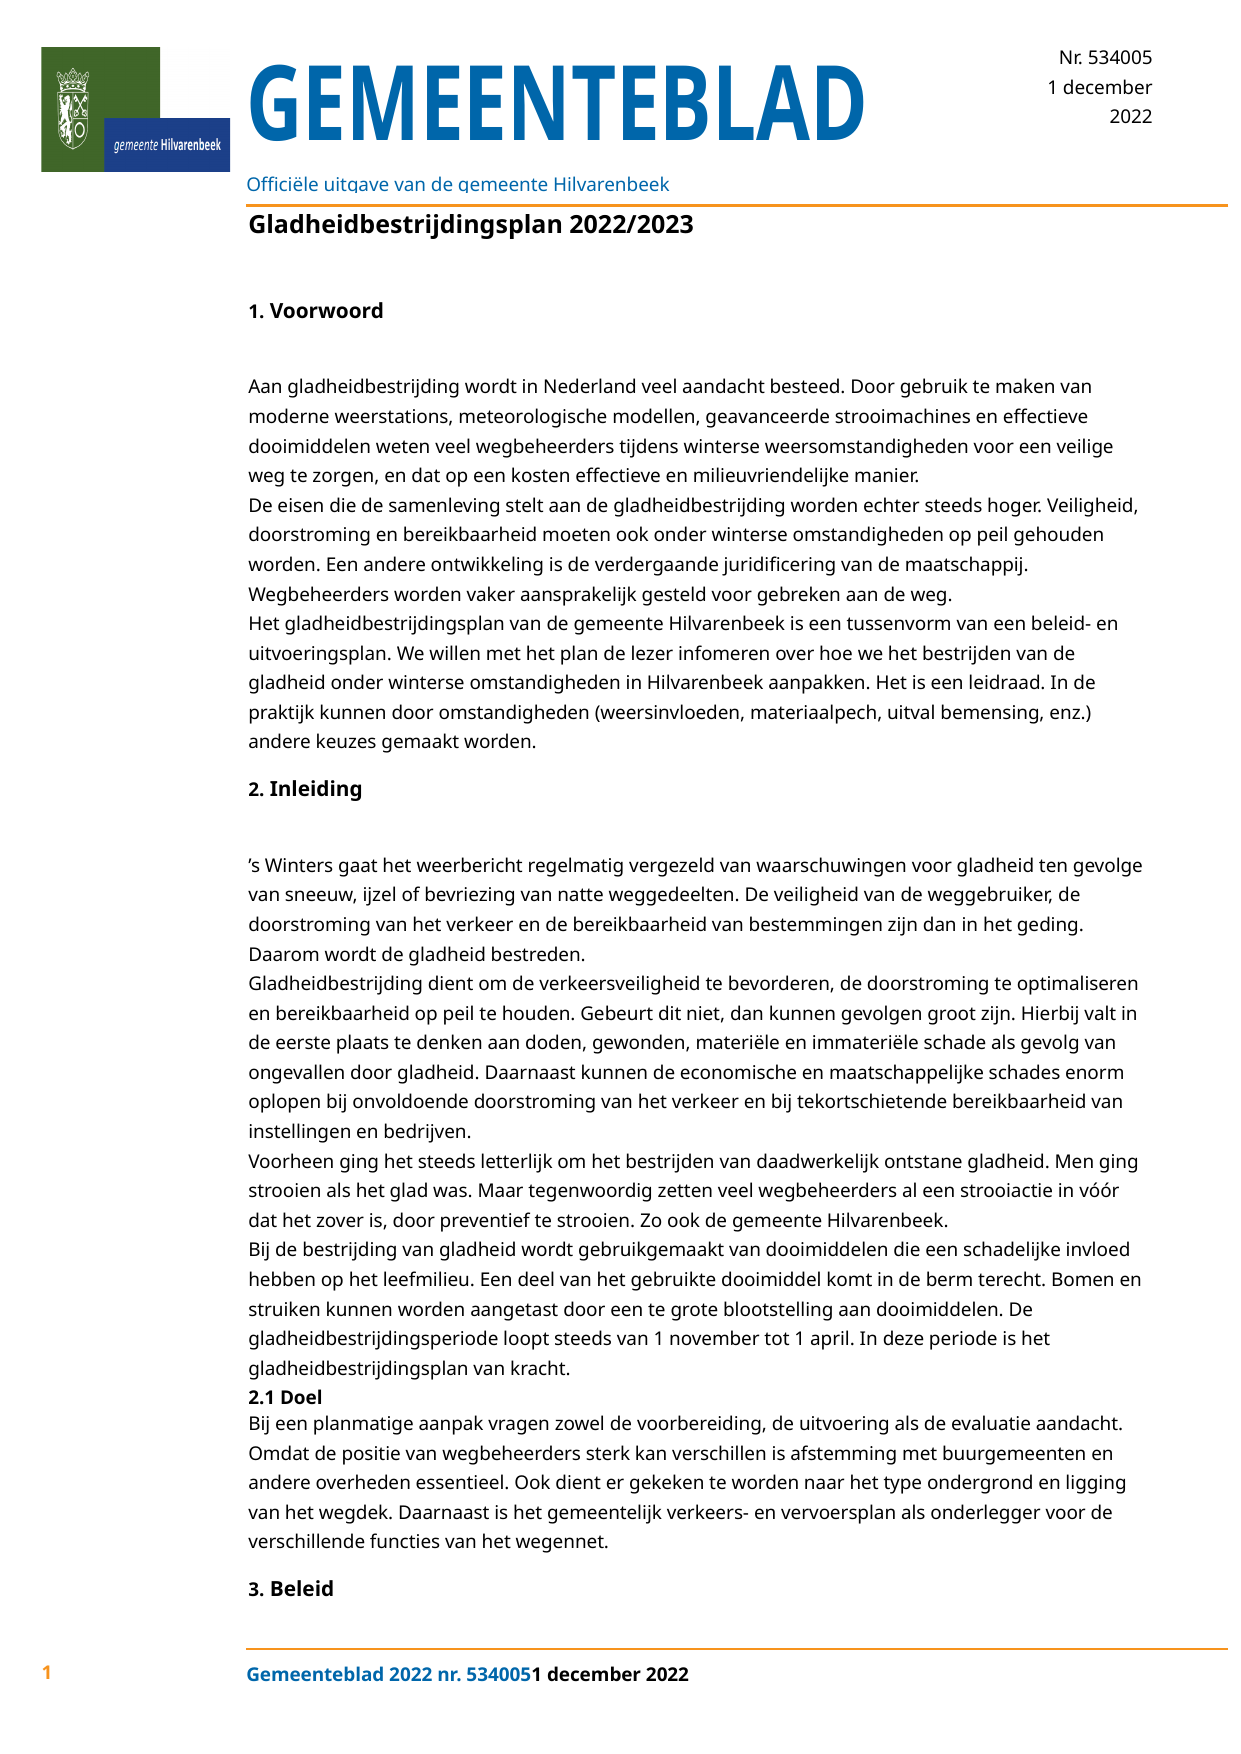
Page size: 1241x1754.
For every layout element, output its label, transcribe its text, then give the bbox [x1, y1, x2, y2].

text Bij een planmatige aanpak vragen zowel de voorbereiding, de uitvoering als de evaluatie aandacht. Omdat de positie van wegbeheerders sterk kan verschillen is afstemming met buurgemeenten en andere overheden essentieel. Ook dient er gekeken te worden naar het type ondergrond en ligging van het wegdek. Daarnaast is het gemeentelijk verkeers- en vervoersplan als onderlegger voor de verschillende functies van het wegennet. [248, 1410, 1152, 1554]
text 2. Inleiding [248, 774, 1152, 803]
text 2.1 Doel [248, 1384, 1152, 1410]
text 3. Beleid [248, 1574, 1152, 1603]
text Bij de bestrijding van gladheid wordt gebruikgemaakt van dooimiddelen die een schadelijke invloed hebben op het leefmilieu. Een deel van het gebruikte dooimiddel komt in de berm terecht. Bomen en struiken kunnen worden aangetast door een te grote blootstelling aan dooimiddelen. De gladheidbestrijdingsperiode loopt steeds van 1 november tot 1 april. In deze periode is het gladheidbestrijdingsplan van kracht. [248, 1237, 1152, 1381]
text ’s Winters gaat het weerbericht regelmatig vergezeld van waarschuwingen voor gladheid ten gevolge van sneeuw, ijzel of bevriezing van natte weggedeelten. De veiligheid van de weggebruiker, de doorstroming van het verkeer en de bereikbaarheid van bestemmingen zijn dan in het geding. Daarom wordt de gladheid bestreden. [248, 852, 1152, 967]
text Gladheidbestrijding dient om de verkeersveiligheid te bevorderen, de doorstroming te optimaliseren en bereikbaarheid op peil te houden. Gebeurt dit niet, dan kunnen gevolgen groot zijn. Hierbij valt in de eerste plaats te denken aan doden, gewonden, materiële en immateriële schade als gevolg van ongevallen door gladheid. Daarnaast kunnen de economische en maatschappelijke schades enorm oplopen bij onvoldoende doorstroming van het verkeer en bij tekortschietende bereikbaarheid van instellingen en bedrijven. [248, 970, 1152, 1144]
text Voorheen ging het steeds letterlijk om het bestrijden van daadwerkelijk ontstane gladheid. Men ging strooien als het glad was. Maar tegenwoordig zetten veel wegbeheerders al een strooiactie in vóór dat het zover is, door preventief te strooien. Zo ook de gemeente Hilvarenbeek. [248, 1148, 1152, 1233]
text Aan gladheidbestrijding wordt in Nederland veel aandacht besteed. Door gebruik te maken van moderne weerstations, meteorologische modellen, geavanceerde strooimachines en effectieve dooimiddelen weten veel wegbeheerders tijdens winterse weersomstandigheden voor een veilige weg te zorgen, en dat op een kosten effectieve en milieuvriendelijke manier. [248, 374, 1152, 488]
text 1. Voorwoord [248, 296, 1152, 324]
text Gladheidbestrijdingsplan 2022/2023 [248, 207, 1152, 241]
picture [41, 47, 231, 172]
text Het gladheidbestrijdingsplan van de gemeente Hilvarenbeek is een tussenvorm van een beleid- en uitvoeringsplan. We willen met het plan de lezer infomeren over hoe we het bestrijden van de gladheid onder winterse omstandigheden in Hilvarenbeek aanpakken. Het is een leidraad. In de praktijk kunnen door omstandigheden (weersinvloeden, materiaalpech, uitval bemensing, enz.) andere keuzes gemaakt worden. [248, 610, 1152, 754]
text De eisen die de samenleving stelt aan de gladheidbestrijding worden echter steeds hoger. Veiligheid, doorstroming en bereikbaarheid moeten ook onder winterse omstandigheden op peil gehouden worden. Een andere ontwikkeling is de verdergaande juridificering van de maatschappij. Wegbeheerders worden vaker aansprakelijk gesteld voor gebreken aan de weg. [248, 492, 1152, 607]
